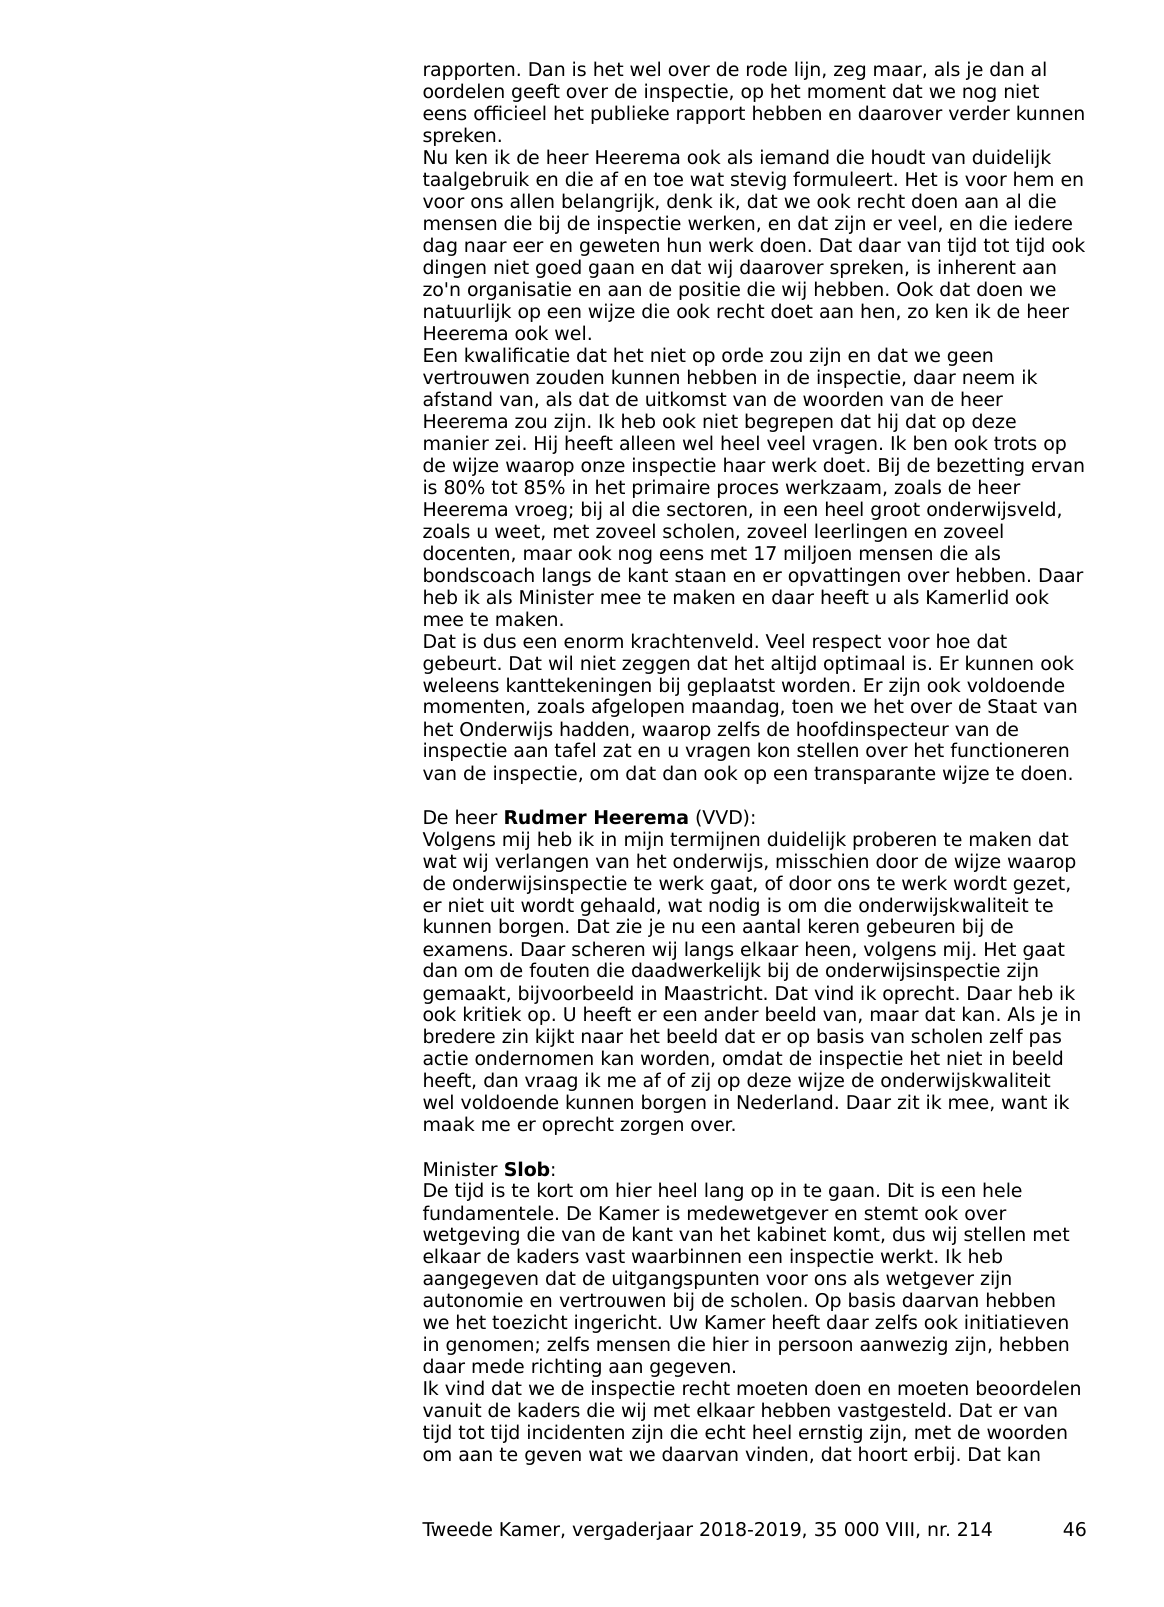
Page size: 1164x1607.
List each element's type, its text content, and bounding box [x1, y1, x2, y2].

text De tijd is te kort om hier heel lang op in te gaan. Dit is een hele fundamentele. De Kamer is medewetgever en stemt ook over wetgeving die van de kant van het kabinet komt, dus wij stellen met elkaar de kaders vast waarbinnen een inspectie werkt. Ik heb aangegeven dat de uitgangspunten voor ons als wetgever zijn autonomie en vertrouwen bij de scholen. Op basis daarvan hebben we het toezicht ingericht. Uw Kamer heeft daar zelfs ook initiatieven in genomen; zelfs mensen die hier in persoon aanwezig zijn, hebben daar mede richting aan gegeven. [422, 1180, 1087, 1378]
text rapporten. Dan is het wel over de rode lijn, zeg maar, als je dan al oordelen geeft over de inspectie, op het moment dat we nog niet eens officieel het publieke rapport hebben en daarover verder kunnen spreken. [422, 59, 1087, 147]
text Minister Slob: [422, 1158, 1087, 1180]
text Een kwalificatie dat het niet op orde zou zijn en dat we geen vertrouwen zouden kunnen hebben in de inspectie, daar neem ik afstand van, als dat de uitkomst van de woorden van de heer Heerema zou zijn. Ik heb ook niet begrepen dat hij dat op deze manier zei. Hij heeft alleen wel heel veel vragen. Ik ben ook trots op de wijze waarop onze inspectie haar werk doet. Bij de bezetting ervan is 80% tot 85% in het primaire proces werkzaam, zoals de heer Heerema vroeg; bij al die sectoren, in een heel groot onderwijsveld, zoals u weet, met zoveel scholen, zoveel leerlingen en zoveel docenten, maar ook nog eens met 17 miljoen mensen die als bondscoach langs de kant staan en er opvattingen over hebben. Daar heb ik als Minister mee te maken en daar heeft u als Kamerlid ook mee te maken. [422, 345, 1087, 631]
text Volgens mij heb ik in mijn termijnen duidelijk proberen te maken dat wat wij verlangen van het onderwijs, misschien door de wijze waarop de onderwijsinspectie te werk gaat, of door ons te werk wordt gezet, er niet uit wordt gehaald, wat nodig is om die onderwijskwaliteit te kunnen borgen. Dat zie je nu een aantal keren gebeuren bij de examens. Daar scheren wij langs elkaar heen, volgens mij. Het gaat dan om de fouten die daadwerkelijk bij de onderwijsinspectie zijn gemaakt, bijvoorbeeld in Maastricht. Dat vind ik oprecht. Daar heb ik ook kritiek op. U heeft er een ander beeld van, maar dat kan. Als je in bredere zin kijkt naar het beeld dat er op basis van scholen zelf pas actie ondernomen kan worden, omdat de inspectie het niet in beeld heeft, dan vraag ik me af of zij op deze wijze de onderwijskwaliteit wel voldoende kunnen borgen in Nederland. Daar zit ik mee, want ik maak me er oprecht zorgen over. [422, 828, 1087, 1136]
text Ik vind dat we de inspectie recht moeten doen en moeten beoordelen vanuit de kaders die wij met elkaar hebben vastgesteld. Dat er van tijd tot tijd incidenten zijn die echt heel ernstig zijn, met de woorden om aan te geven wat we daarvan vinden, dat hoort erbij. Dat kan [422, 1378, 1087, 1466]
text De heer Rudmer Heerema (VVD): [422, 807, 1087, 828]
text Nu ken ik de heer Heerema ook als iemand die houdt van duidelijk taalgebruik en die af en toe wat stevig formuleert. Het is voor hem en voor ons allen belangrijk, denk ik, dat we ook recht doen aan al die mensen die bij de inspectie werken, en dat zijn er veel, en die iedere dag naar eer en geweten hun werk doen. Dat daar van tijd tot tijd ook dingen niet goed gaan en dat wij daarover spreken, is inherent aan zo'n organisatie en aan de positie die wij hebben. Ook dat doen we natuurlijk op een wijze die ook recht doet aan hen, zo ken ik de heer Heerema ook wel. [422, 147, 1087, 345]
text Dat is dus een enorm krachtenveld. Veel respect voor hoe dat gebeurt. Dat wil niet zeggen dat het altijd optimaal is. Er kunnen ook weleens kanttekeningen bij geplaatst worden. Er zijn ook voldoende momenten, zoals afgelopen maandag, toen we het over de Staat van het Onderwijs hadden, waarop zelfs de hoofdinspecteur van de inspectie aan tafel zat en u vragen kon stellen over het functioneren van de inspectie, om dat dan ook op een transparante wijze te doen. [422, 631, 1087, 784]
